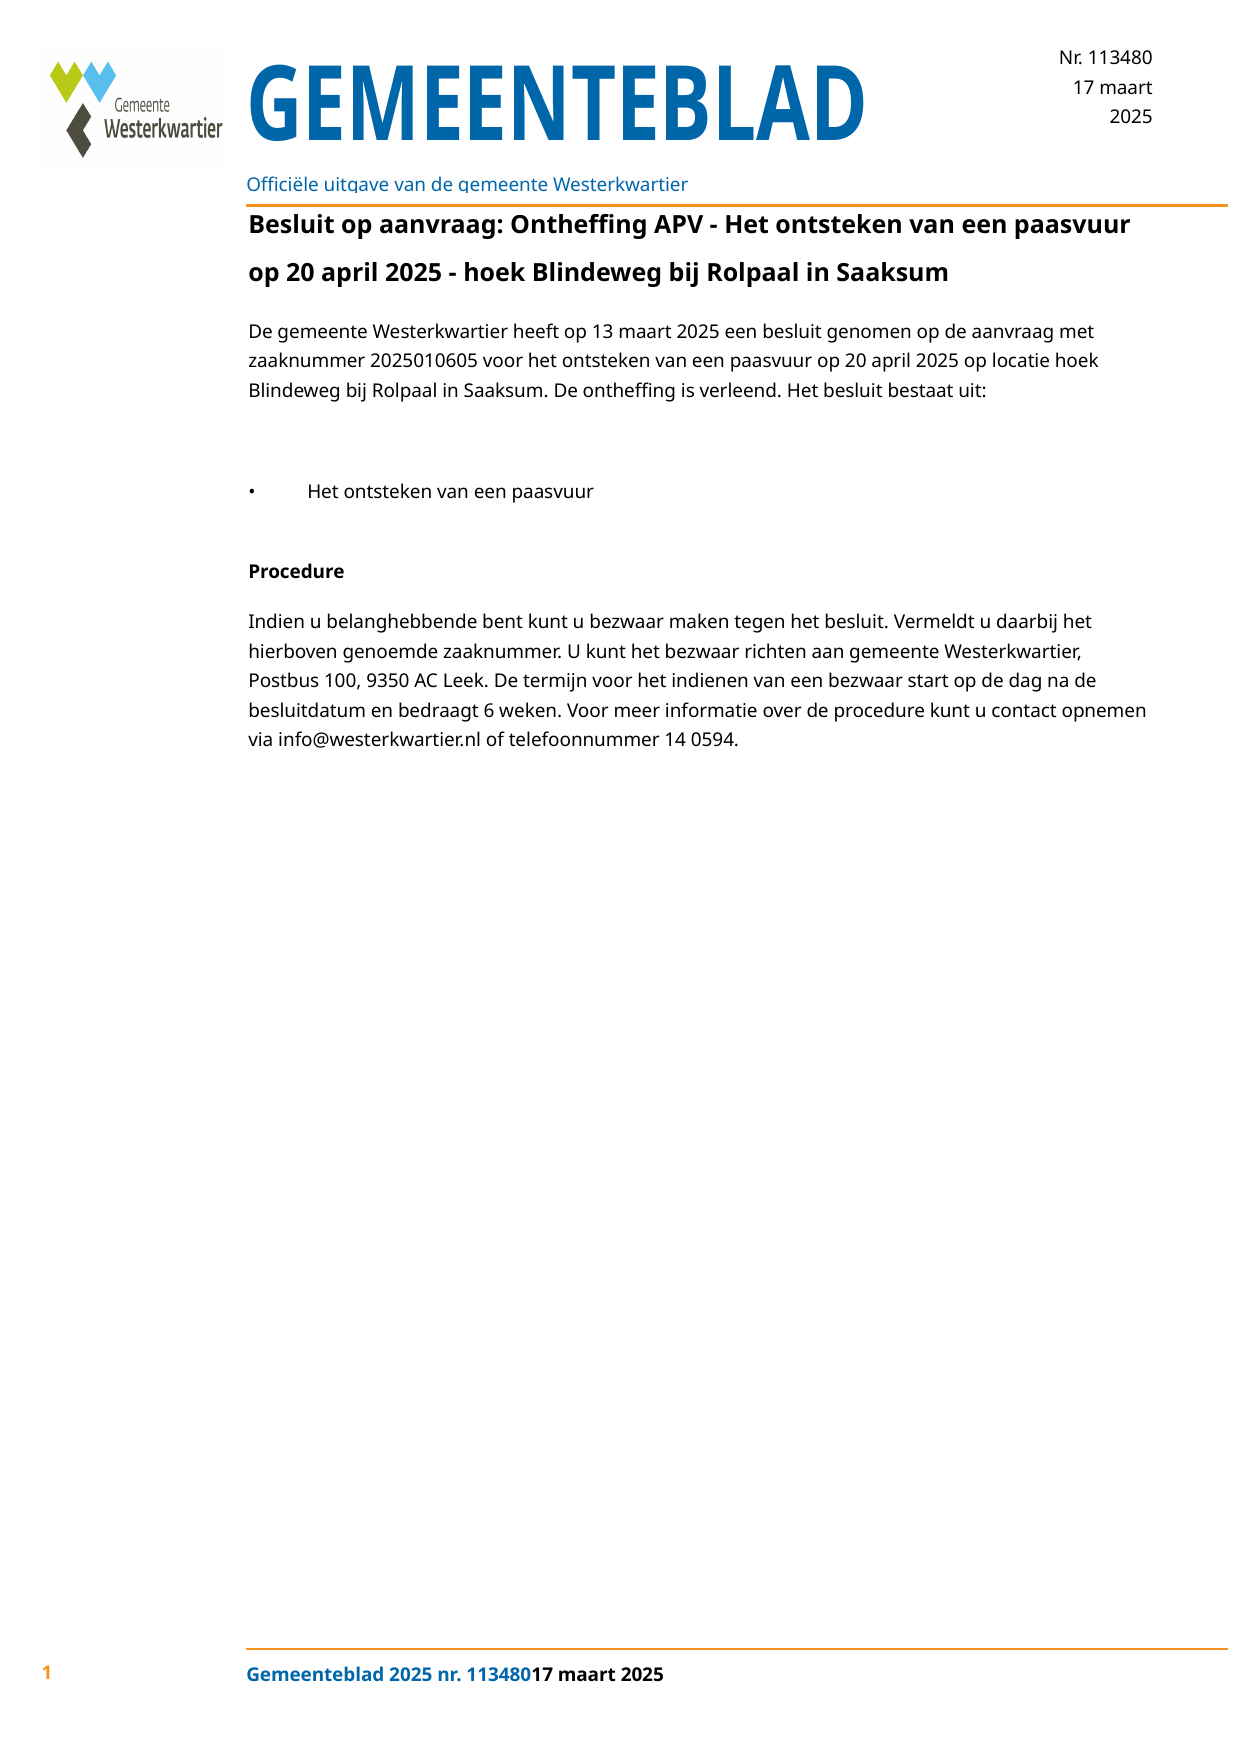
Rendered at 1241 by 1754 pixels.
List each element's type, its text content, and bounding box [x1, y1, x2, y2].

list Het ontsteken van een paasvuur [248, 478, 1152, 504]
picture [41, 47, 231, 172]
text De gemeente Westerkwartier heeft op 13 maart 2025 een besluit genomen op de aanvraag met zaaknummer 2025010605 voor het ontsteken van een paasvuur op 20 april 2025 op locatie hoek Blindeweg bij Rolpaal in Saaksum. De ontheffing is verleend. Het besluit bestaat uit: [248, 318, 1152, 403]
text Besluit op aanvraag: Ontheffing APV - Het ontsteken van een paasvuur op 20 april 2025 - hoek Blindeweg bij Rolpaal in Saaksum [248, 207, 1152, 288]
text Procedure [248, 558, 1152, 584]
text Indien u belanghebbende bent kunt u bezwaar maken tegen het besluit. Vermeldt u daarbij het hierboven genoemde zaaknummer. U kunt het bezwaar richten aan gemeente Westerkwartier, Postbus 100, 9350 AC Leek. De termijn voor het indienen van een bezwaar start op de dag na de besluitdatum en bedraagt 6 weken. Voor meer informatie over de procedure kunt u contact opnemen via info@westerkwartier.nl of telefoonnummer 14 0594. [248, 608, 1152, 752]
